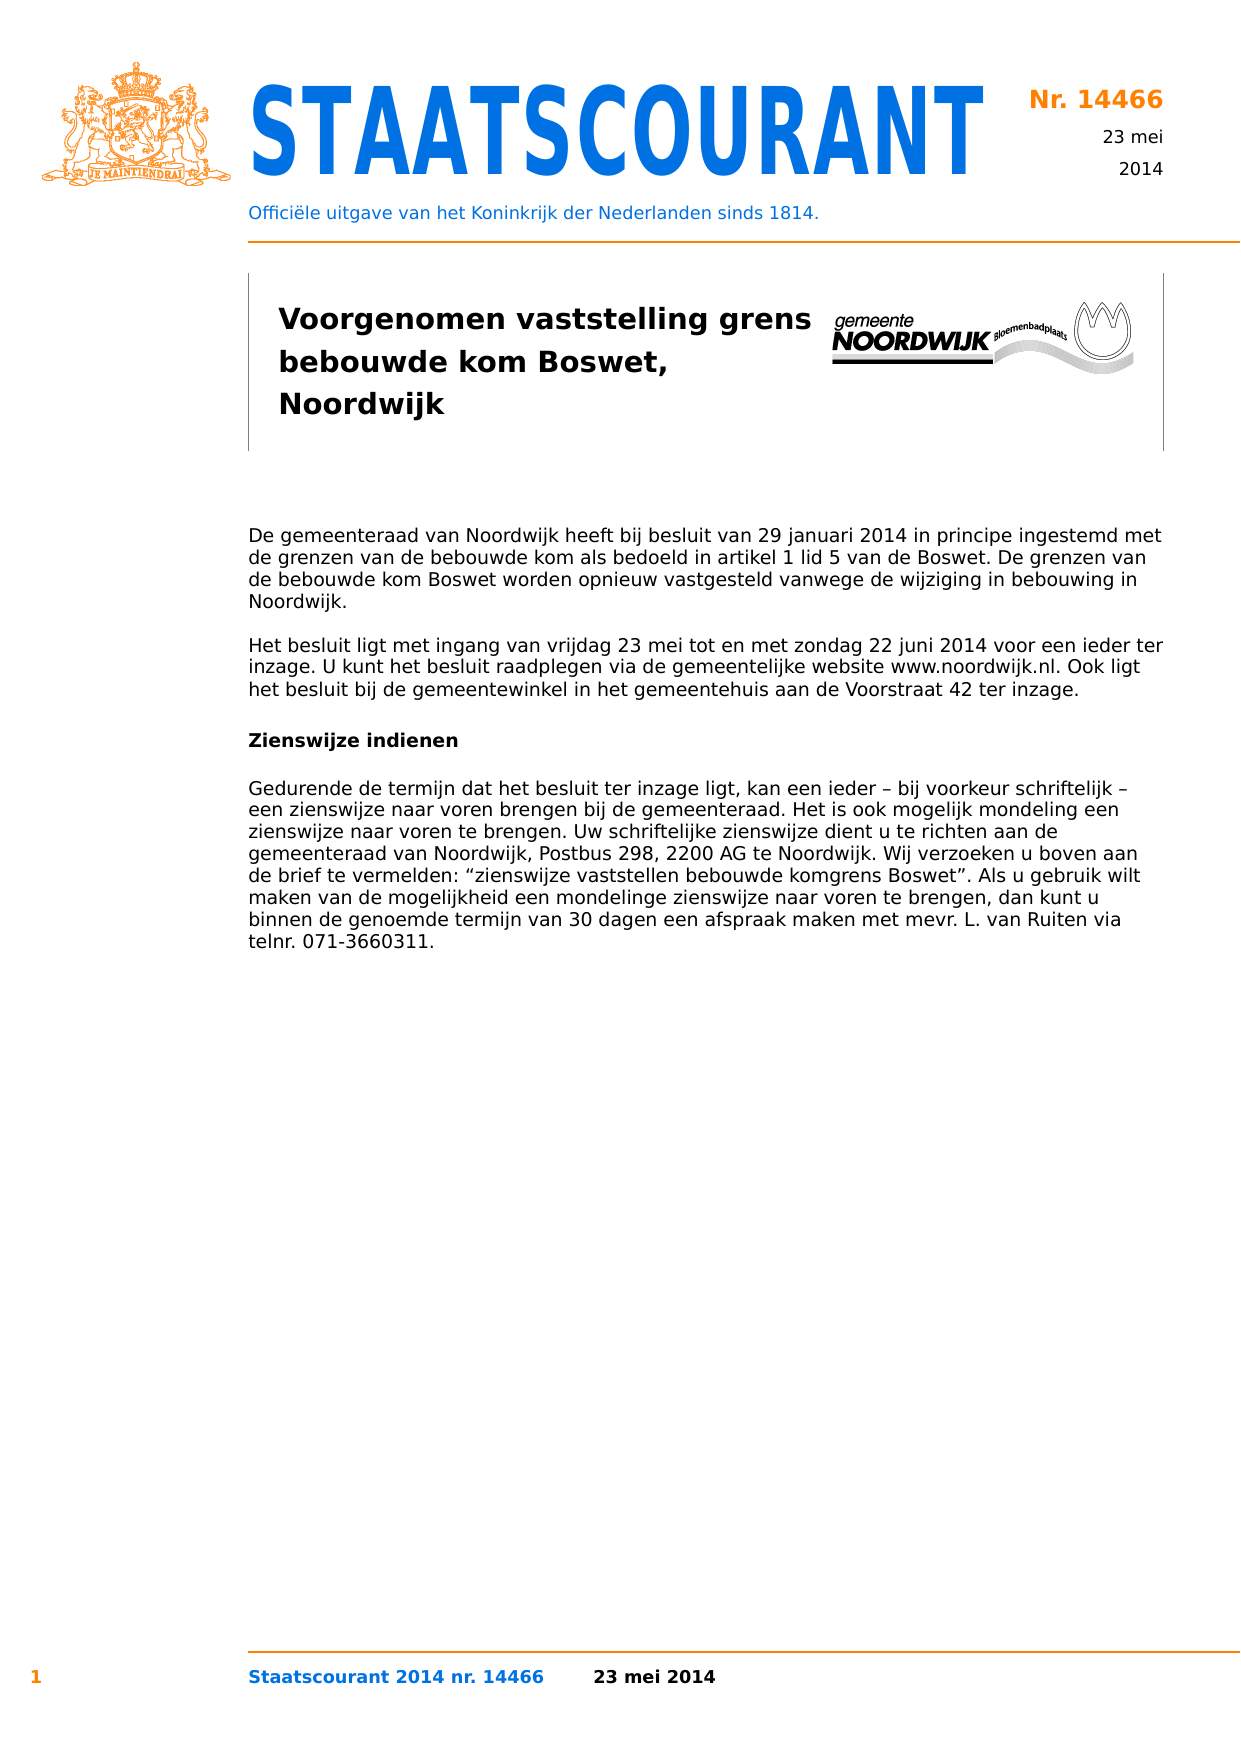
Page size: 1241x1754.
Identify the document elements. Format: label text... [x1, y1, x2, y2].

picture [41, 62, 231, 186]
table_cell 2014 [998, 153, 1240, 203]
subtitle Voorgenomen vaststelling grens bebouwde kom Boswet, Noordwijk [249, 273, 1163, 451]
text Gedurende de termijn dat het besluit ter inzage ligt, kan een ieder – bij voorkeur schriftelijk – een zienswijze naar voren brengen bij de gemeenteraad. Het is ook mogelijk mondeling een zienswijze naar voren te brengen. Uw schriftelijke zienswijze dient u te richten aan de gemeenteraad van Noordwijk, Postbus 298, 2200 AG te Noordwijk. Wij verzoeken u boven aan de brief te vermelden: “zienswijze vaststellen bebouwde komgrens Boswet”. Als u gebruik wilt maken van de mogelijkheid een mondelinge zienswijze naar voren te brengen, dan kunt u binnen de genoemde termijn van 30 dagen een afspraak maken met mevr. L. van Ruiten via telnr. 071-3660311. [248, 777, 1163, 953]
table_header [25, 62, 248, 241]
table_header STAATSCOURANT [248, 62, 998, 203]
table_cell 23 mei [998, 121, 1240, 153]
picture [832, 302, 1134, 374]
text De gemeenteraad van Noordwijk heeft bij besluit van 29 januari 2014 in principe ingestemd met de grenzen van de bebouwde kom als bedoeld in artikel 1 lid 5 van de Boswet. De grenzen van de bebouwde kom Boswet worden opnieuw vastgesteld vanwege de wijziging in bebouwing in Noordwijk. [248, 525, 1163, 613]
subtitle Zienswijze indienen [248, 730, 1163, 752]
text Het besluit ligt met ingang van vrijdag 23 mei tot en met zondag 22 juni 2014 voor een ieder ter inzage. U kunt het besluit raadplegen via de gemeentelijke website www.noordwijk.nl. Ook ligt het besluit bij de gemeentewinkel in het gemeentehuis aan de Voorstraat 42 ter inzage. [248, 634, 1163, 700]
table_header Nr. 14466 [998, 62, 1240, 121]
table_cell Officiële uitgave van het Koninkrijk der Nederlanden sinds 1814. [248, 203, 1240, 241]
